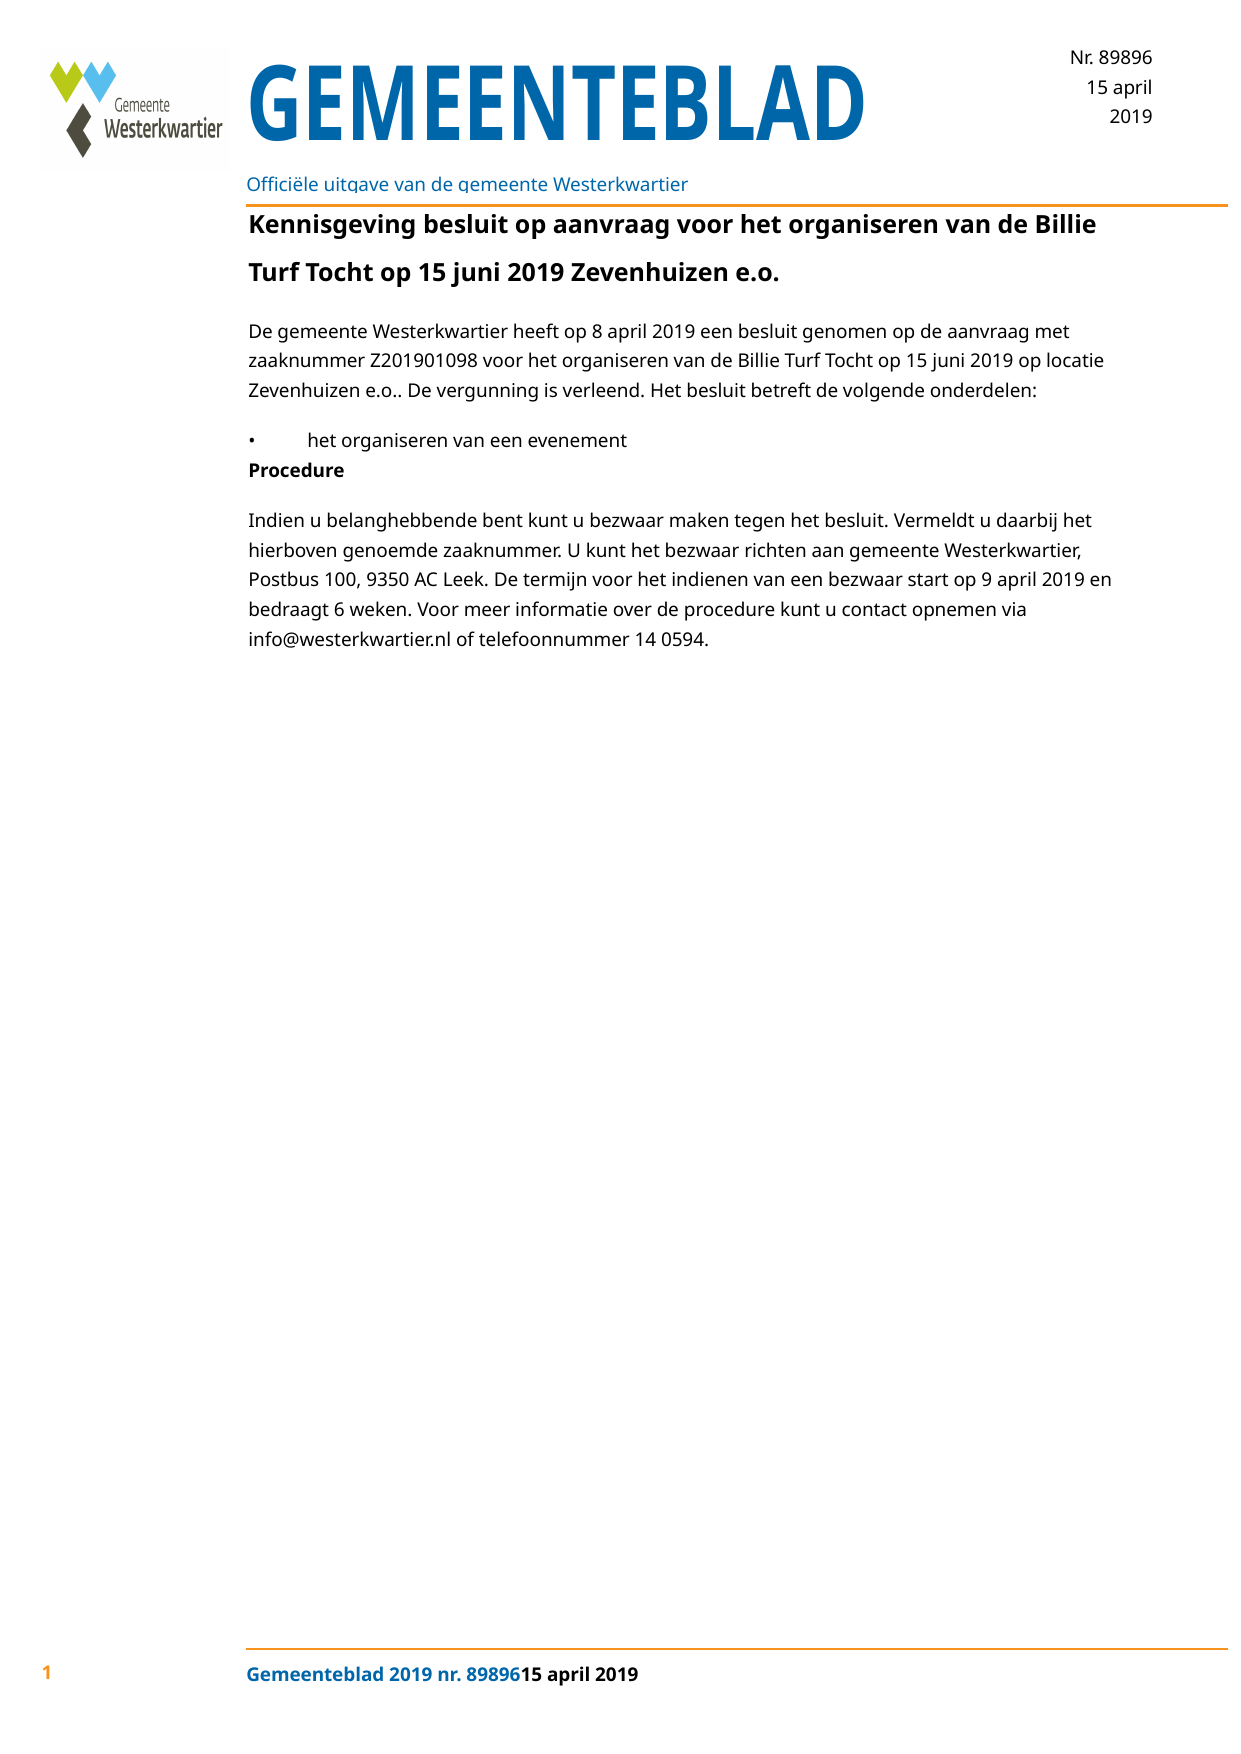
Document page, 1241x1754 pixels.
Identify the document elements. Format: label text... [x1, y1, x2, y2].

text Procedure [248, 457, 1152, 483]
text De gemeente Westerkwartier heeft op 8 april 2019 een besluit genomen op de aanvraag met zaaknummer Z201901098 voor het organiseren van de Billie Turf Tocht op 15 juni 2019 op locatie Zevenhuizen e.o.. De vergunning is verleend. Het besluit betreft de volgende onderdelen: [248, 318, 1152, 403]
text Indien u belanghebbende bent kunt u bezwaar maken tegen het besluit. Vermeldt u daarbij het hierboven genoemde zaaknummer. U kunt het bezwaar richten aan gemeente Westerkwartier, Postbus 100, 9350 AC Leek. De termijn voor het indienen van een bezwaar start op 9 april 2019 en bedraagt 6 weken. Voor meer informatie over de procedure kunt u contact opnemen via info@westerkwartier.nl of telefoonnummer 14 0594. [248, 507, 1152, 652]
picture [41, 47, 231, 172]
text Kennisgeving besluit op aanvraag voor het organiseren van de Billie Turf Tocht op 15 juni 2019 Zevenhuizen e.o. [248, 207, 1152, 288]
list het organiseren van een evenement [248, 427, 1152, 453]
